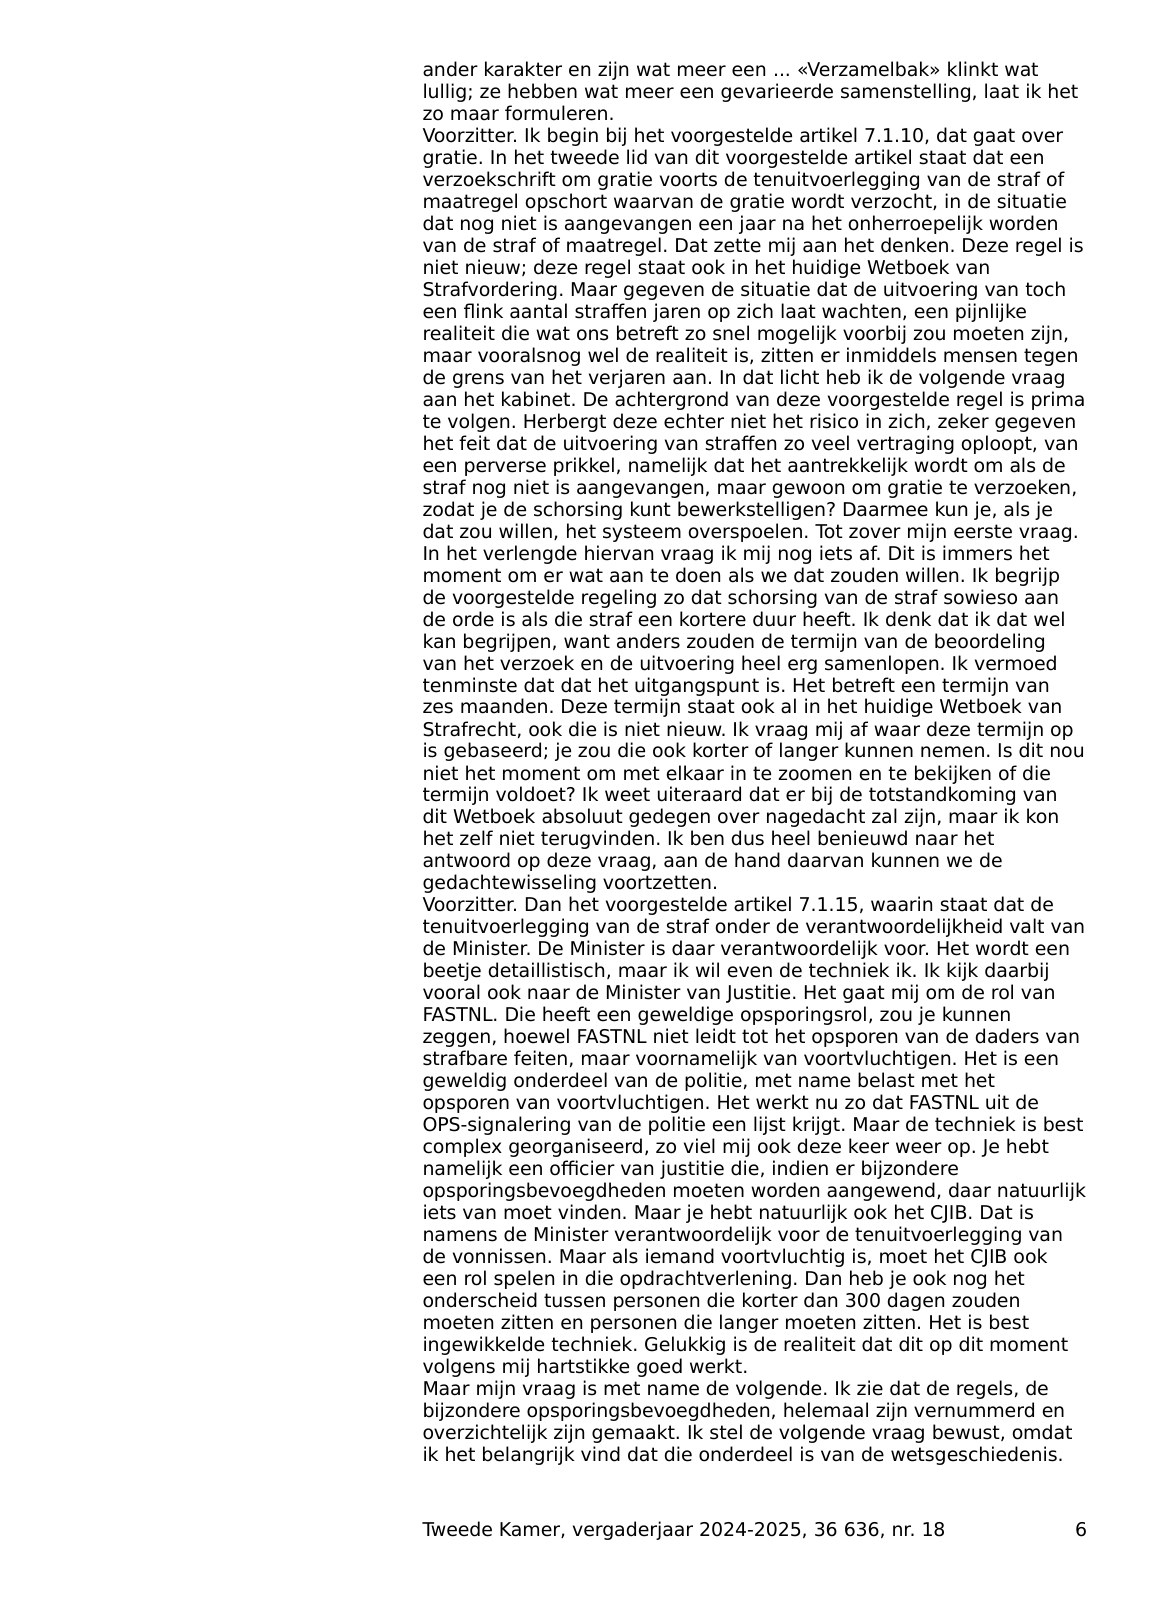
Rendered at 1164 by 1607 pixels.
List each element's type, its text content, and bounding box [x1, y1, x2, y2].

text Voorzitter. Dan het voorgestelde artikel 7.1.15, waarin staat dat de tenuitvoerlegging van de straf onder de verantwoordelijkheid valt van de Minister. De Minister is daar verantwoordelijk voor. Het wordt een beetje detaillistisch, maar ik wil even de techniek ik. Ik kijk daarbij vooral ook naar de Minister van Justitie. Het gaat mij om de rol van FASTNL. Die heeft een geweldige opsporingsrol, zou je kunnen zeggen, hoewel FASTNL niet leidt tot het opsporen van de daders van strafbare feiten, maar voornamelijk van voortvluchtigen. Het is een geweldig onderdeel van de politie, met name belast met het opsporen van voortvluchtigen. Het werkt nu zo dat FASTNL uit de OPS-signalering van de politie een lijst krijgt. Maar de techniek is best complex georganiseerd, zo viel mij ook deze keer weer op. Je hebt namelijk een officier van justitie die, indien er bijzondere opsporingsbevoegdheden moeten worden aangewend, daar natuurlijk iets van moet vinden. Maar je hebt natuurlijk ook het CJIB. Dat is namens de Minister verantwoordelijk voor de tenuitvoerlegging van de vonnissen. Maar als iemand voortvluchtig is, moet het CJIB ook een rol spelen in die opdrachtverlening. Dan heb je ook nog het onderscheid tussen personen die korter dan 300 dagen zouden moeten zitten en personen die langer moeten zitten. Het is best ingewikkelde techniek. Gelukkig is de realiteit dat dit op dit moment volgens mij hartstikke goed werkt. [422, 894, 1087, 1378]
text Maar mijn vraag is met name de volgende. Ik zie dat de regels, de bijzondere opsporingsbevoegdheden, helemaal zijn vernummerd en overzichtelijk zijn gemaakt. Ik stel de volgende vraag bewust, omdat ik het belangrijk vind dat die onderdeel is van de wetsgeschiedenis. [422, 1378, 1087, 1466]
text Voorzitter. Ik begin bij het voorgestelde artikel 7.1.10, dat gaat over gratie. In het tweede lid van dit voorgestelde artikel staat dat een verzoekschrift om gratie voorts de tenuitvoerlegging van de straf of maatregel opschort waarvan de gratie wordt verzocht, in de situatie dat nog niet is aangevangen een jaar na het onherroepelijk worden van de straf of maatregel. Dat zette mij aan het denken. Deze regel is niet nieuw; deze regel staat ook in het huidige Wetboek van Strafvordering. Maar gegeven de situatie dat de uitvoering van toch een flink aantal straffen jaren op zich laat wachten, een pijnlijke realiteit die wat ons betreft zo snel mogelijk voorbij zou moeten zijn, maar vooralsnog wel de realiteit is, zitten er inmiddels mensen tegen de grens van het verjaren aan. In dat licht heb ik de volgende vraag aan het kabinet. De achtergrond van deze voorgestelde regel is prima te volgen. Herbergt deze echter niet het risico in zich, zeker gegeven het feit dat de uitvoering van straffen zo veel vertraging oploopt, van een perverse prikkel, namelijk dat het aantrekkelijk wordt om als de straf nog niet is aangevangen, maar gewoon om gratie te verzoeken, zodat je de schorsing kunt bewerkstelligen? Daarmee kun je, als je dat zou willen, het systeem overspoelen. Tot zover mijn eerste vraag. [422, 125, 1087, 543]
text In het verlengde hiervan vraag ik mij nog iets af. Dit is immers het moment om er wat aan te doen als we dat zouden willen. Ik begrijp de voorgestelde regeling zo dat schorsing van de straf sowieso aan de orde is als die straf een kortere duur heeft. Ik denk dat ik dat wel kan begrijpen, want anders zouden de termijn van de beoordeling van het verzoek en de uitvoering heel erg samenlopen. Ik vermoed tenminste dat dat het uitgangspunt is. Het betreft een termijn van zes maanden. Deze termijn staat ook al in het huidige Wetboek van Strafrecht, ook die is niet nieuw. Ik vraag mij af waar deze termijn op is gebaseerd; je zou die ook korter of langer kunnen nemen. Is dit nou niet het moment om met elkaar in te zoomen en te bekijken of die termijn voldoet? Ik weet uiteraard dat er bij de totstandkoming van dit Wetboek absoluut gedegen over nagedacht zal zijn, maar ik kon het zelf niet terugvinden. Ik ben dus heel benieuwd naar het antwoord op deze vraag, aan de hand daarvan kunnen we de gedachtewisseling voortzetten. [422, 543, 1087, 894]
text ander karakter en zijn wat meer een ... «Verzamelbak» klinkt wat lullig; ze hebben wat meer een gevarieerde samenstelling, laat ik het zo maar formuleren. [422, 59, 1087, 125]
